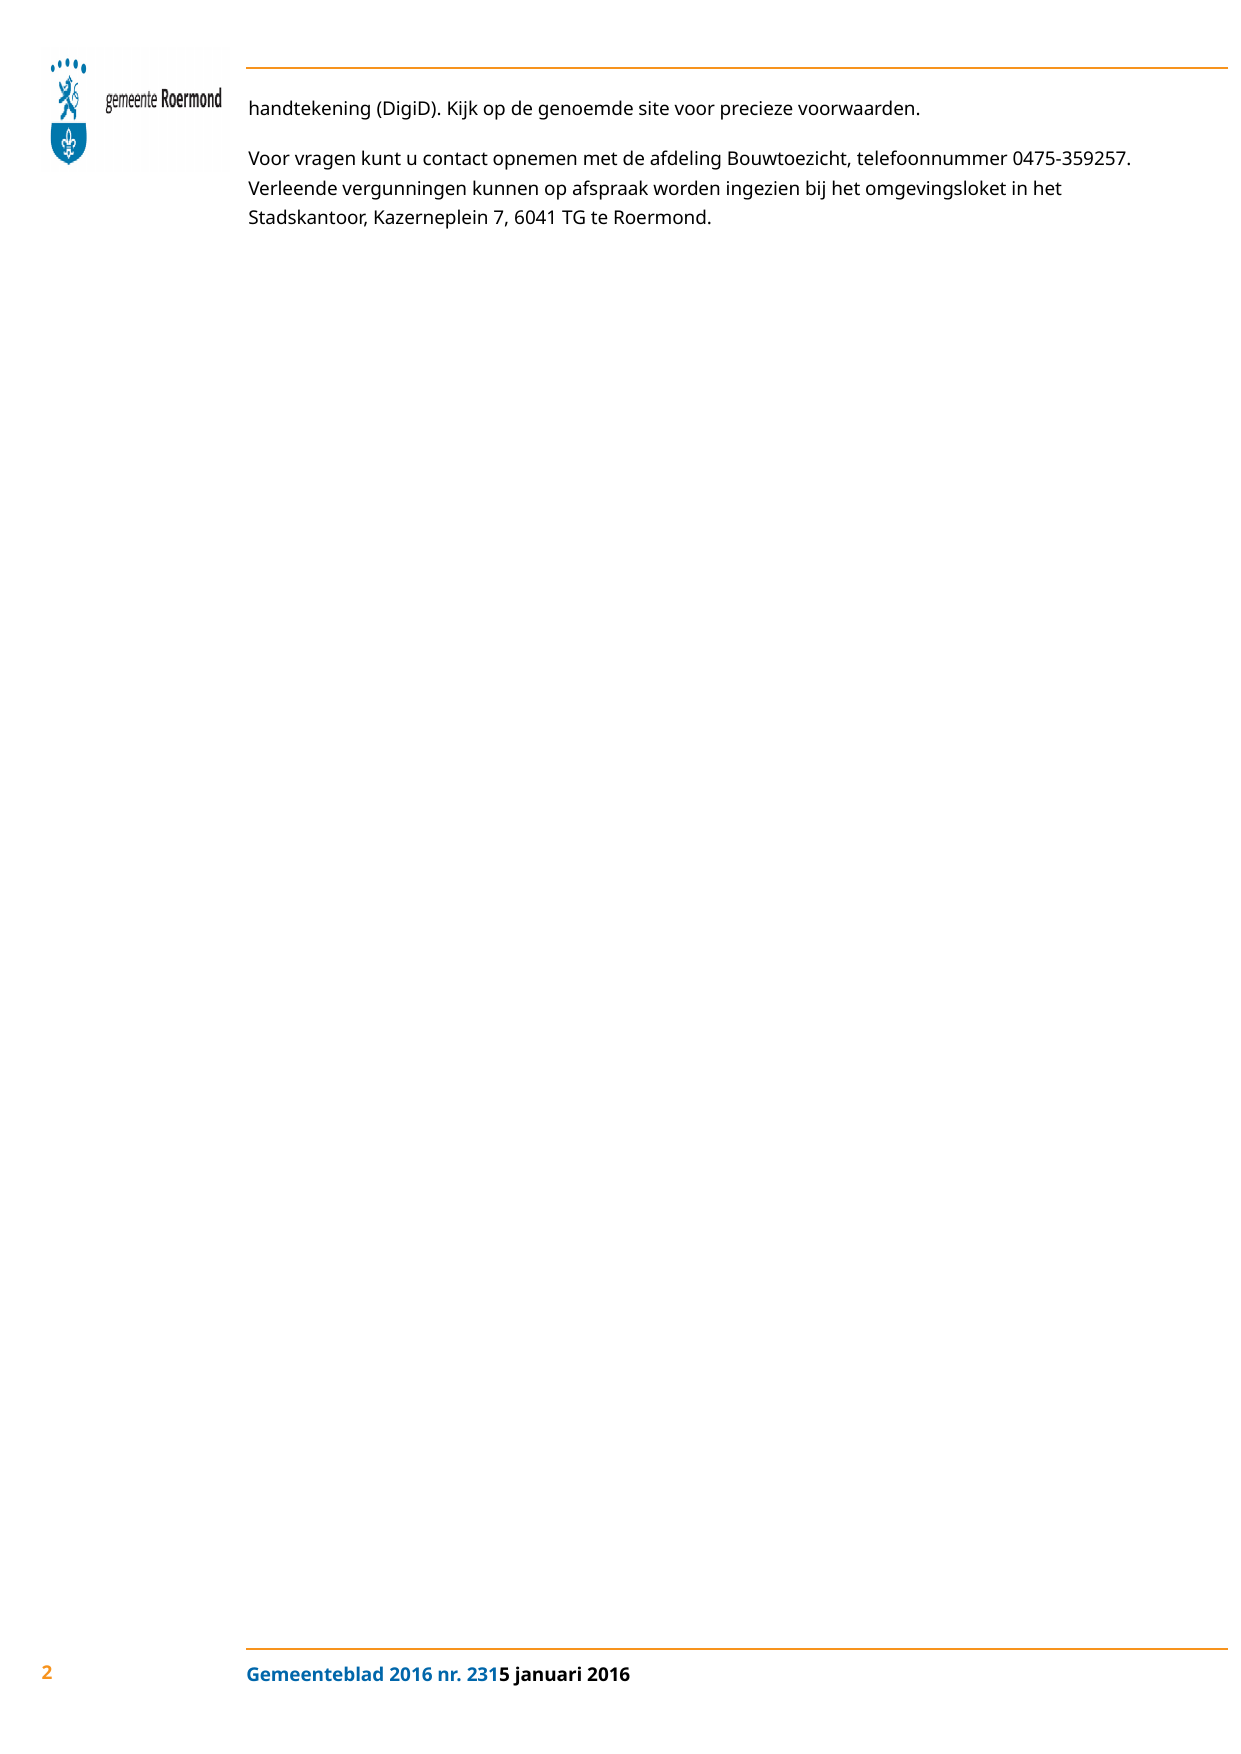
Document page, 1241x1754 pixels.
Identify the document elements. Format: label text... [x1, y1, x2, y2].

text handtekening (DigiD). Kijk op de genoemde site voor precieze voorwaarden. [248, 95, 1152, 121]
text Voor vragen kunt u contact opnemen met de afdeling Bouwtoezicht, telefoonnummer 0475-359257. Verleende vergunningen kunnen op afspraak worden ingezien bij het omgevingsloket in het Stadskantoor, Kazerneplein 7, 6041 TG te Roermond. [248, 145, 1152, 230]
picture [41, 47, 231, 172]
